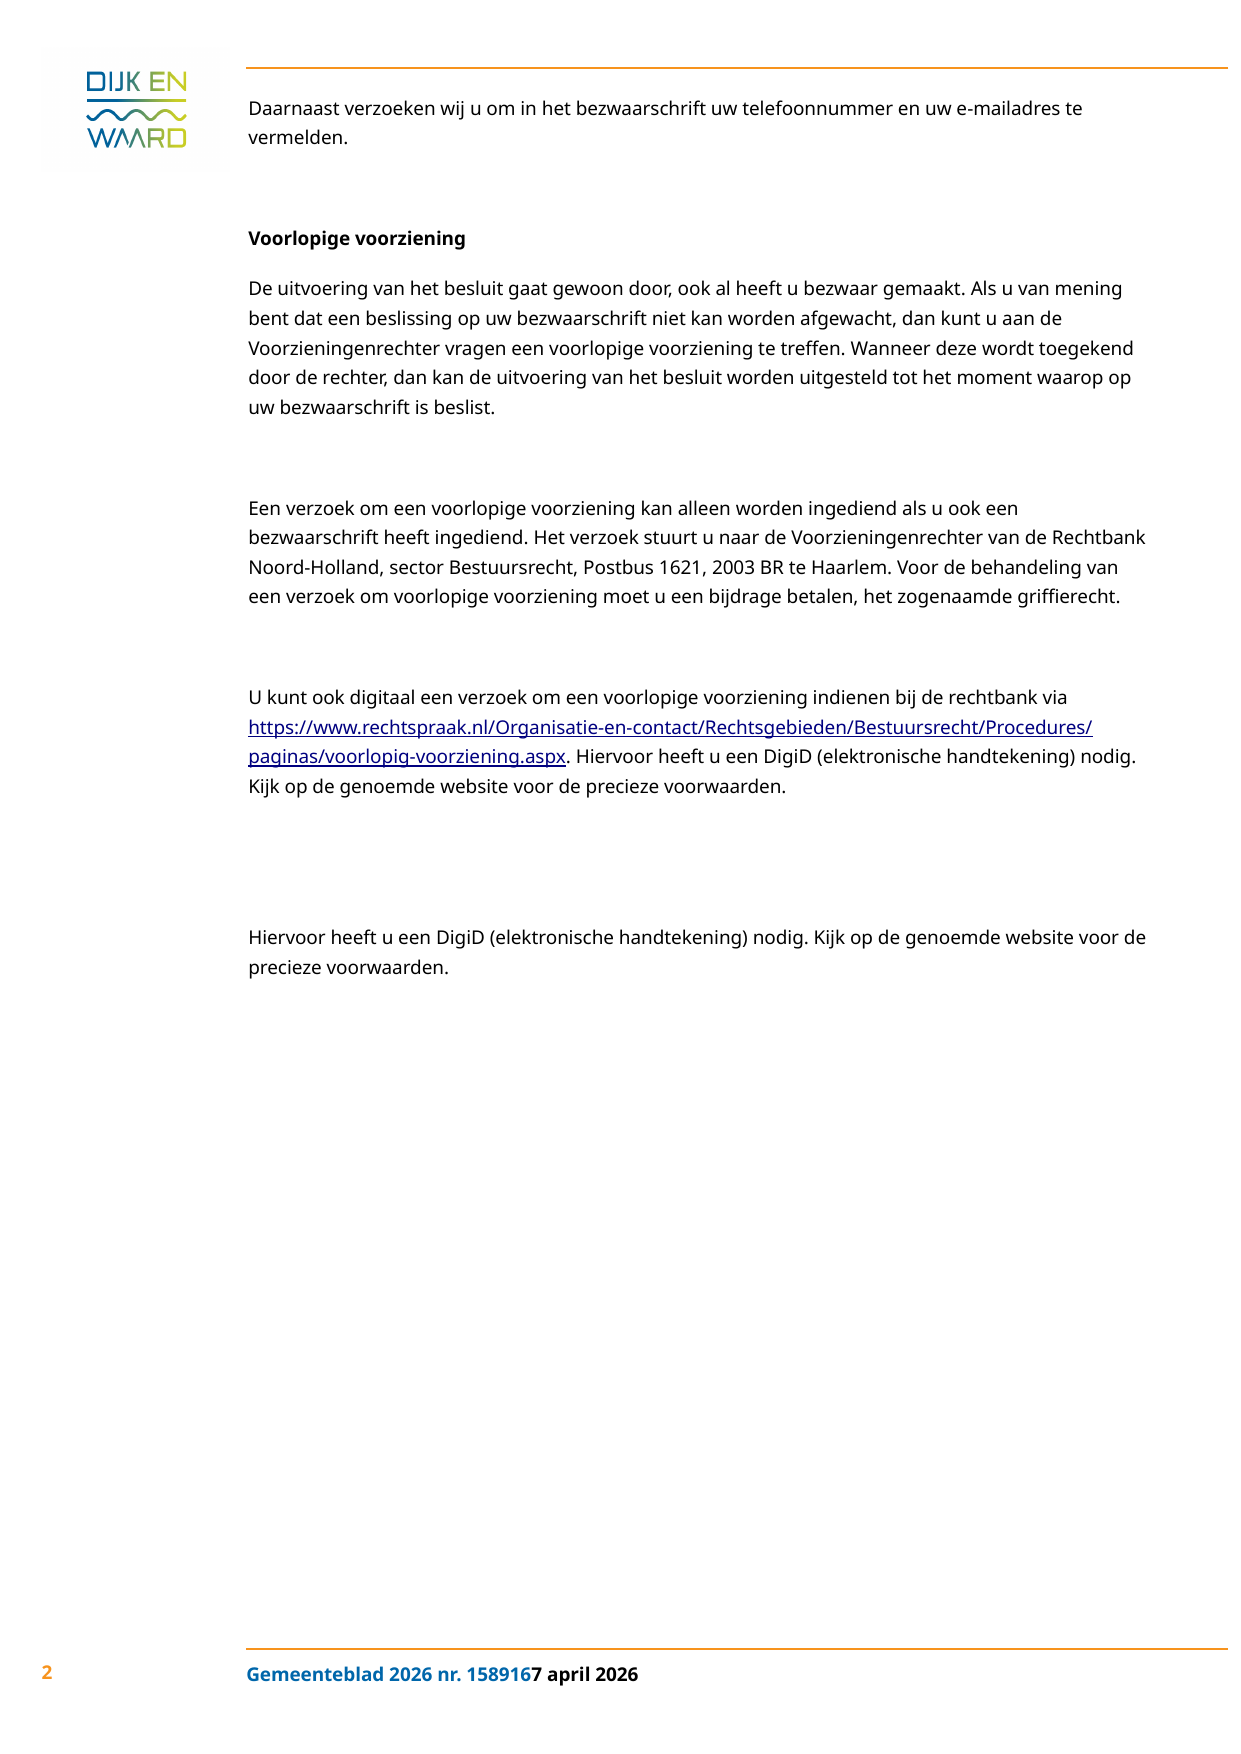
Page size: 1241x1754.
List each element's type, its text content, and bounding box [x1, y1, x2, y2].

text De uitvoering van het besluit gaat gewoon door, ook al heeft u bezwaar gemaakt. Als u van mening bent dat een beslissing op uw bezwaarschrift niet kan worden afgewacht, dan kunt u aan de Voorzieningenrechter vragen een voorlopige voorziening te treffen. Wanneer deze wordt toegekend door de rechter, dan kan de uitvoering van het besluit worden uitgesteld tot het moment waarop op uw bezwaarschrift is beslist. [248, 276, 1152, 420]
picture [41, 47, 231, 172]
text Daarnaast verzoeken wij u om in het bezwaarschrift uw telefoonnummer en uw e-mailadres te vermelden. [248, 95, 1152, 150]
text Hiervoor heeft u een DigiD (elektronische handtekening) nodig. Kijk op de genoemde website voor de precieze voorwaarden. [248, 924, 1152, 980]
text Voorlopige voorziening [248, 225, 1152, 251]
text U kunt ook digitaal een verzoek om een voorlopige voorziening indienen bij de rechtbank via https://www.rechtspraak.nl/Organisatie-en-contact/Rechtsgebieden/Bestuursrecht/Procedures/paginas/voorlopig-voorziening.aspx. Hiervoor heeft u een DigiD (elektronische handtekening) nodig. Kijk op de genoemde website voor de precieze voorwaarden. [248, 684, 1152, 799]
text Een verzoek om een voorlopige voorziening kan alleen worden ingediend als u ook een bezwaarschrift heeft ingediend. Het verzoek stuurt u naar de Voorzieningenrechter van de Rechtbank Noord-Holland, sector Bestuursrecht, Postbus 1621, 2003 BR te Haarlem. Voor de behandeling van een verzoek om voorlopige voorziening moet u een bijdrage betalen, het zogenaamde griffierecht. [248, 495, 1152, 609]
